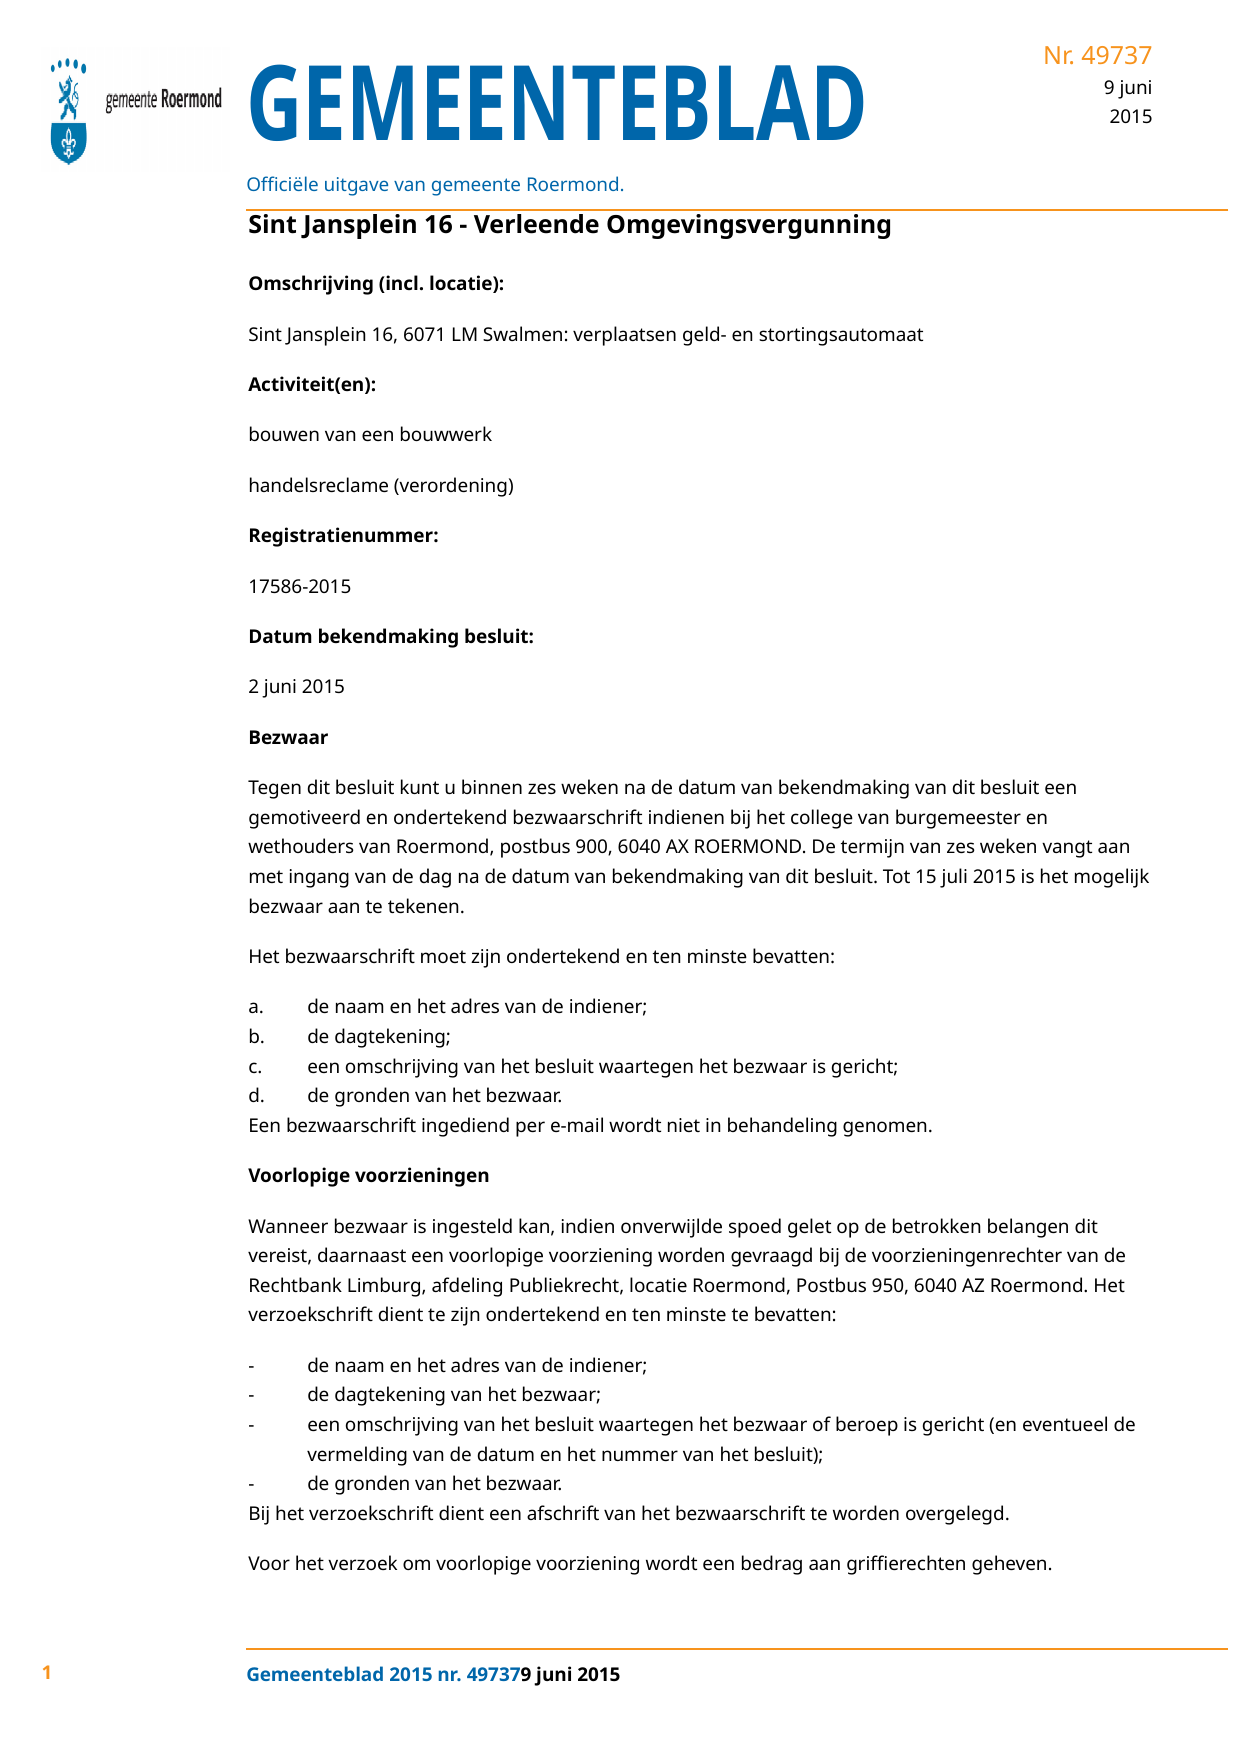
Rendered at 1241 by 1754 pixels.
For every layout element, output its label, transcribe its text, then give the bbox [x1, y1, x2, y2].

text 17586-2015 [248, 573, 1152, 598]
text Omschrijving (incl. locatie): [248, 270, 1152, 296]
text Registratienummer: [248, 522, 1152, 548]
text Tegen dit besluit kunt u binnen zes weken na de datum van bekendmaking van dit besluit een gemotiveerd en ondertekend bezwaarschrift indienen bij het college van burgemeester en wethouders van Roermond, postbus 900, 6040 AX ROERMOND. De termijn van zes weken vangt aan met ingang van de dag na de datum van bekendmaking van dit besluit. Tot 15 juli 2015 is het mogelijk bezwaar aan te tekenen. [248, 774, 1152, 918]
list de gronden van het bezwaar. [248, 1470, 1152, 1496]
text Datum bekendmaking besluit: [248, 623, 1152, 649]
text Bij het verzoekschrift dient een afschrift van het bezwaarschrift te worden overgelegd. [248, 1500, 1152, 1526]
text Wanneer bezwaar is ingesteld kan, indien onverwijlde spoed gelet op de betrokken belangen dit vereist, daarnaast een voorlopige voorziening worden gevraagd bij de voorzieningenrechter van de Rechtbank Limburg, afdeling Publiekrecht, locatie Roermond, Postbus 950, 6040 AZ Roermond. Het verzoekschrift dient te zijn ondertekend en ten minste te bevatten: [248, 1213, 1152, 1327]
list de dagtekening van het bezwaar; [248, 1382, 1152, 1407]
list de naam en het adres van de indiener; [248, 994, 1152, 1019]
text Voorlopige voorzieningen [248, 1162, 1152, 1188]
text handelsreclame (verordening) [248, 472, 1152, 498]
text Een bezwaarschrift ingediend per e-mail wordt niet in behandeling genomen. [248, 1112, 1152, 1138]
text Activiteit(en): [248, 371, 1152, 397]
text Sint Jansplein 16, 6071 LM Swalmen: verplaatsen geld- en stortingsautomaat [248, 321, 1152, 346]
list de dagtekening; [248, 1023, 1152, 1049]
text bouwen van een bouwwerk [248, 422, 1152, 447]
list de gronden van het bezwaar. [248, 1082, 1152, 1108]
list een omschrijving van het besluit waartegen het bezwaar is gericht; [248, 1053, 1152, 1078]
text Bezwaar [248, 724, 1152, 750]
text Het bezwaarschrift moet zijn ondertekend en ten minste bevatten: [248, 943, 1152, 969]
picture [41, 47, 231, 172]
text Sint Jansplein 16 - Verleende Omgevingsvergunning [248, 211, 1152, 241]
list een omschrijving van het besluit waartegen het bezwaar of beroep is gericht (en eventueel de vermelding van de datum en het nummer van het besluit); [248, 1411, 1152, 1466]
text Voor het verzoek om voorlopige voorziening wordt een bedrag aan griffierechten geheven. [248, 1550, 1152, 1576]
list de naam en het adres van de indiener; [248, 1352, 1152, 1378]
text 2 juni 2015 [248, 674, 1152, 699]
